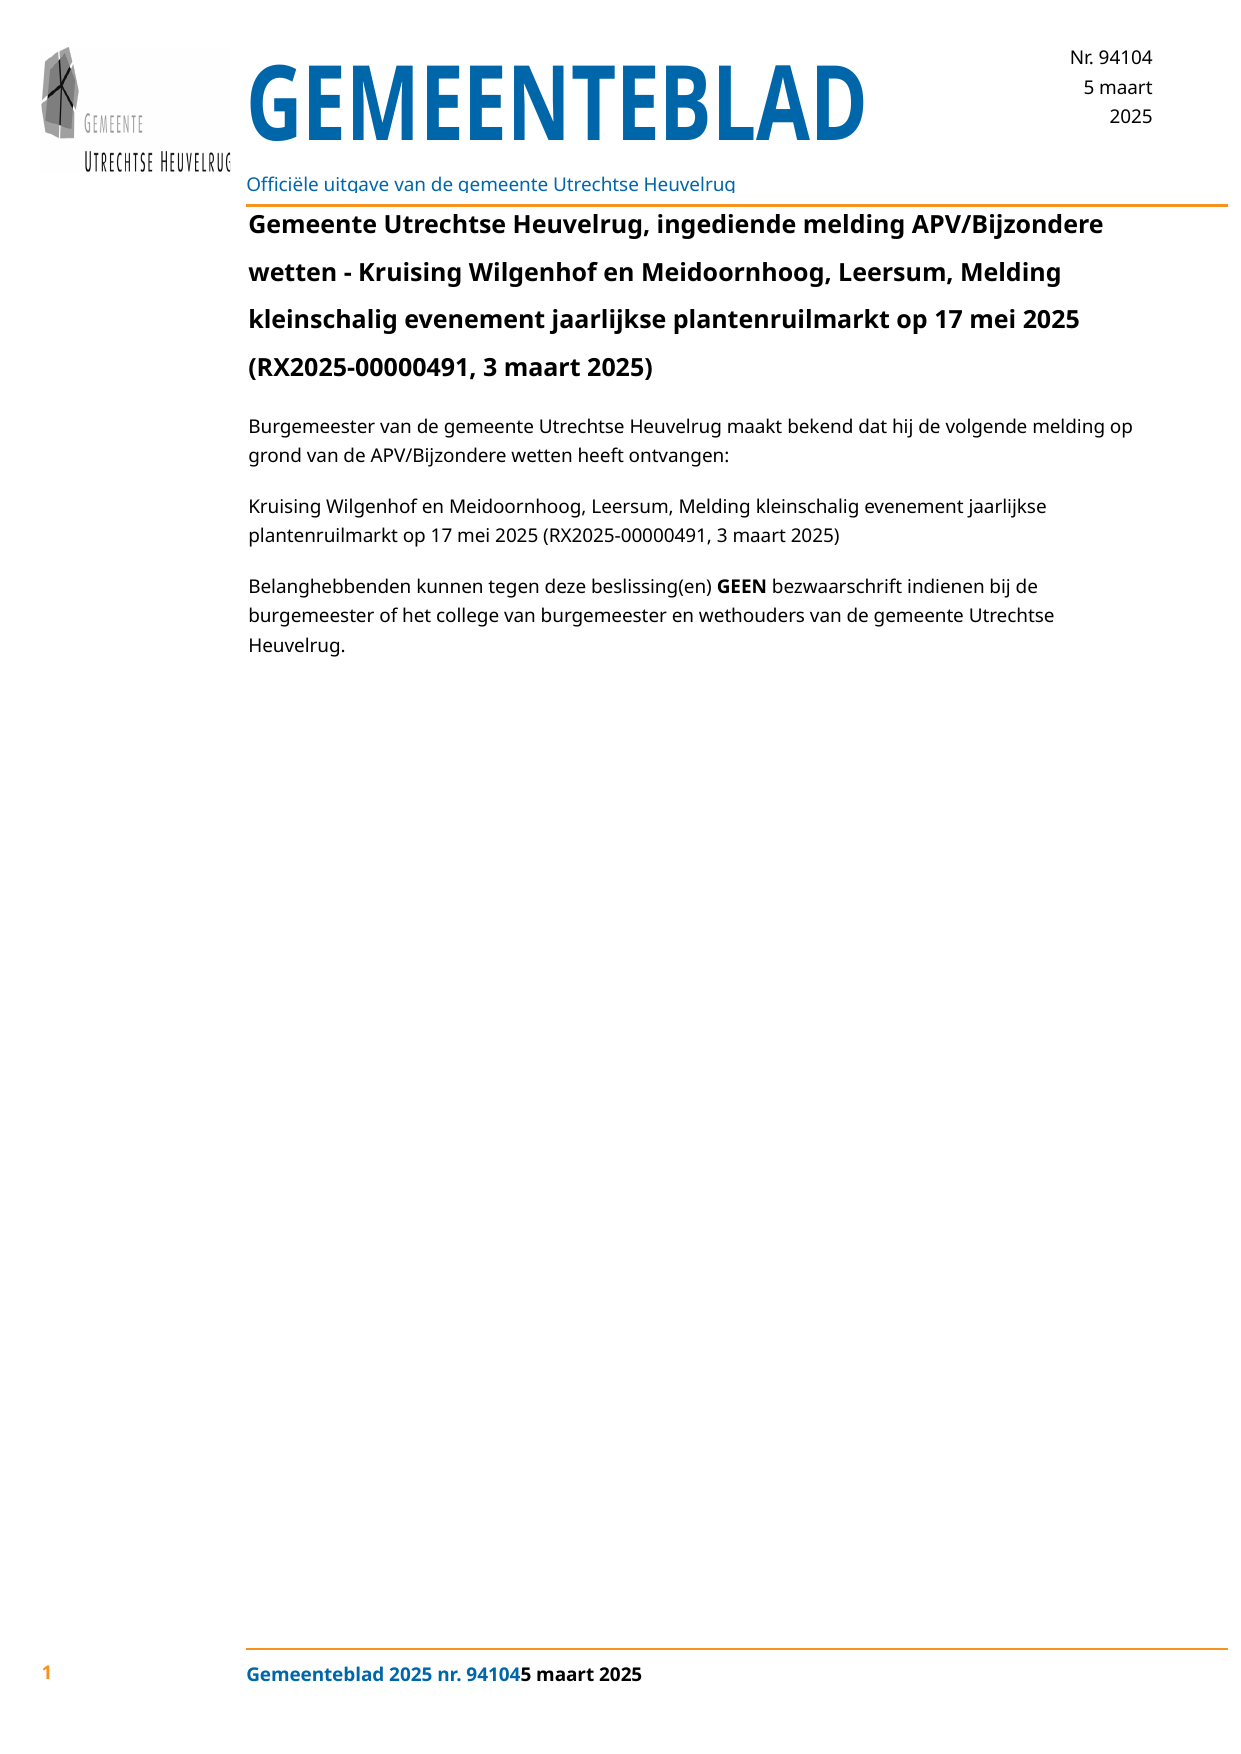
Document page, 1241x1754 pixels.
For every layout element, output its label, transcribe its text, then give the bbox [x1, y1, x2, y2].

text Burgemeester van de gemeente Utrechtse Heuvelrug maakt bekend dat hij de volgende melding op grond van de APV/Bijzondere wetten heeft ontvangen: [248, 413, 1152, 468]
picture [41, 47, 231, 172]
text Gemeente Utrechtse Heuvelrug, ingediende melding APV/Bijzondere wetten - Kruising Wilgenhof en Meidoornhoog, Leersum, Melding kleinschalig evenement jaarlijkse plantenruilmarkt op 17 mei 2025 (RX2025-00000491, 3 maart 2025) [248, 207, 1152, 384]
text Kruising Wilgenhof en Meidoornhoog, Leersum, Melding kleinschalig evenement jaarlijkse plantenruilmarkt op 17 mei 2025 (RX2025-00000491, 3 maart 2025) [248, 493, 1152, 548]
text Belanghebbenden kunnen tegen deze beslissing(en) GEEN bezwaarschrift indienen bij de burgemeester of het college van burgemeester en wethouders van de gemeente Utrechtse Heuvelrug. [248, 573, 1152, 658]
